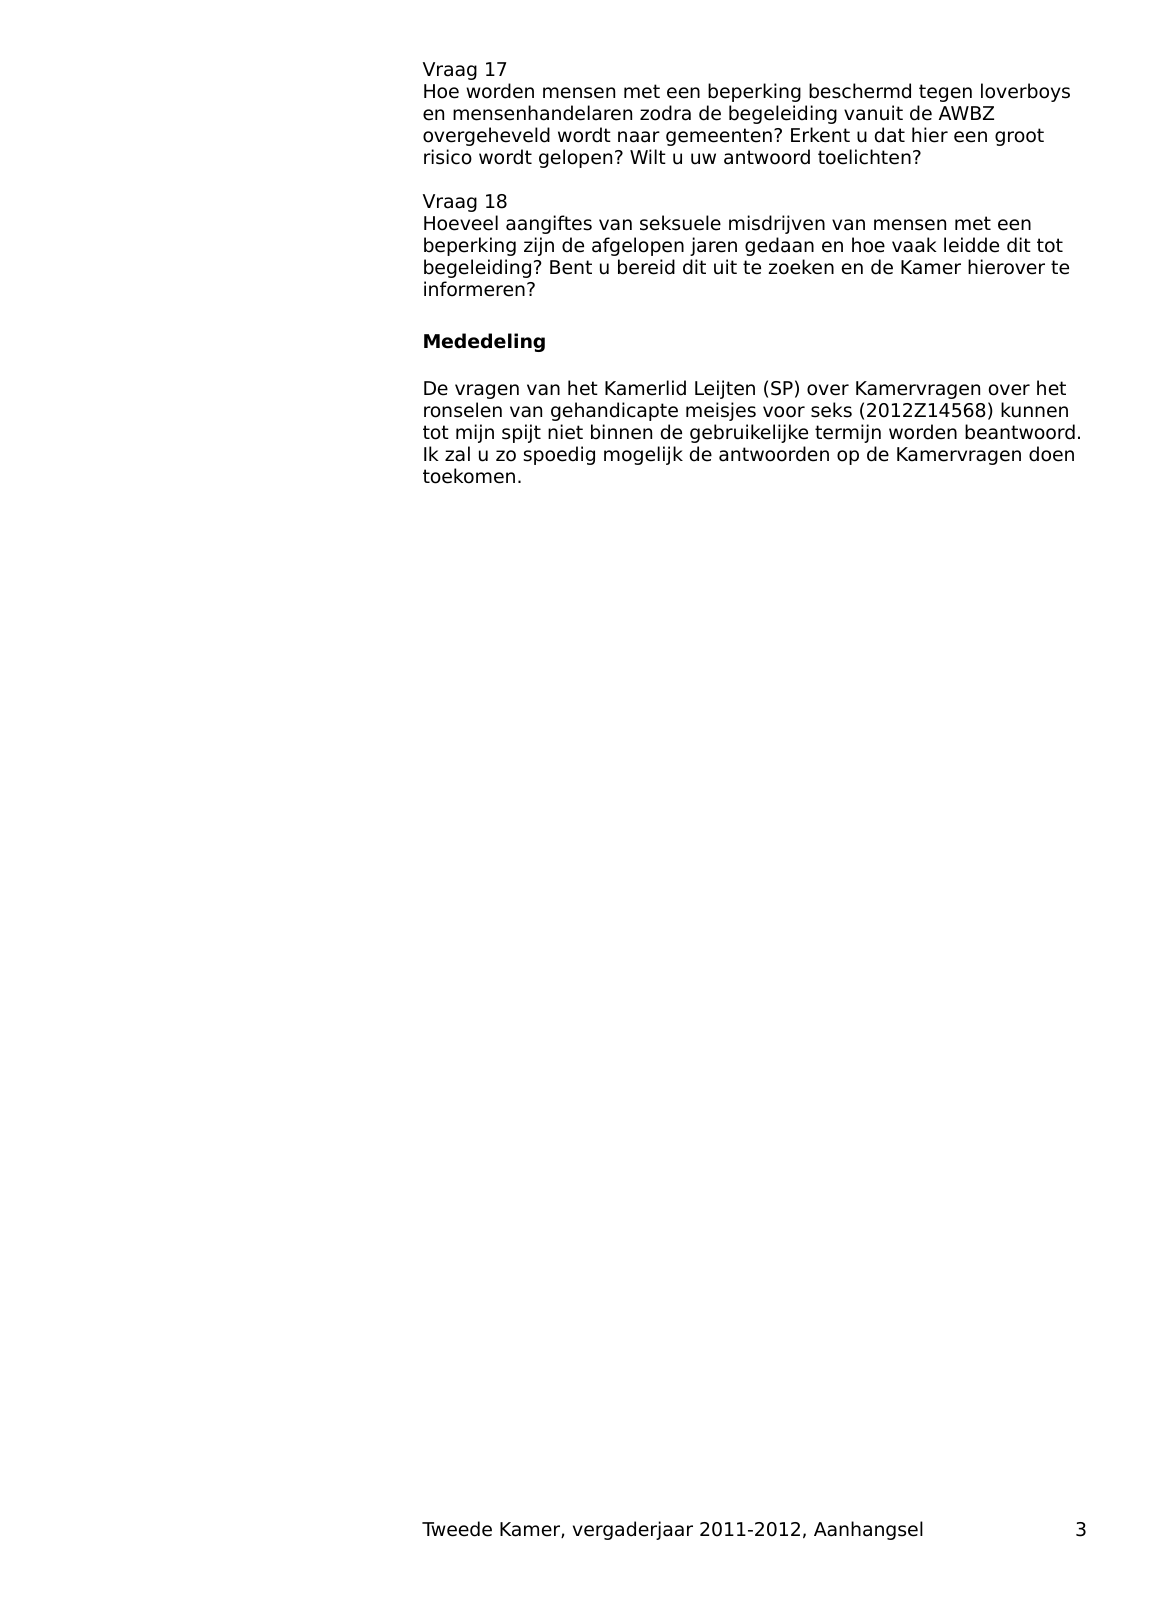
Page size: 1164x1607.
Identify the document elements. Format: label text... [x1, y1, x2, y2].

subtitle Mededeling [422, 331, 1087, 353]
text Vraag 18 [422, 191, 1087, 213]
text Ik zal u zo spoedig mogelijk de antwoorden op de Kamervragen doen toekomen. [422, 444, 1087, 488]
text Vraag 17 [422, 59, 1087, 81]
text Hoeveel aangiftes van seksuele misdrijven van mensen met een beperking zijn de afgelopen jaren gedaan en hoe vaak leidde dit tot begeleiding? Bent u bereid dit uit te zoeken en de Kamer hierover te informeren? [422, 213, 1087, 301]
text Hoe worden mensen met een beperking beschermd tegen loverboys en mensenhandelaren zodra de begeleiding vanuit de AWBZ overgeheveld wordt naar gemeenten? Erkent u dat hier een groot risico wordt gelopen? Wilt u uw antwoord toelichten? [422, 81, 1087, 169]
text De vragen van het Kamerlid Leijten (SP) over Kamervragen over het ronselen van gehandicapte meisjes voor seks (2012Z14568) kunnen tot mijn spijt niet binnen de gebruikelijke termijn worden beantwoord. [422, 378, 1087, 444]
